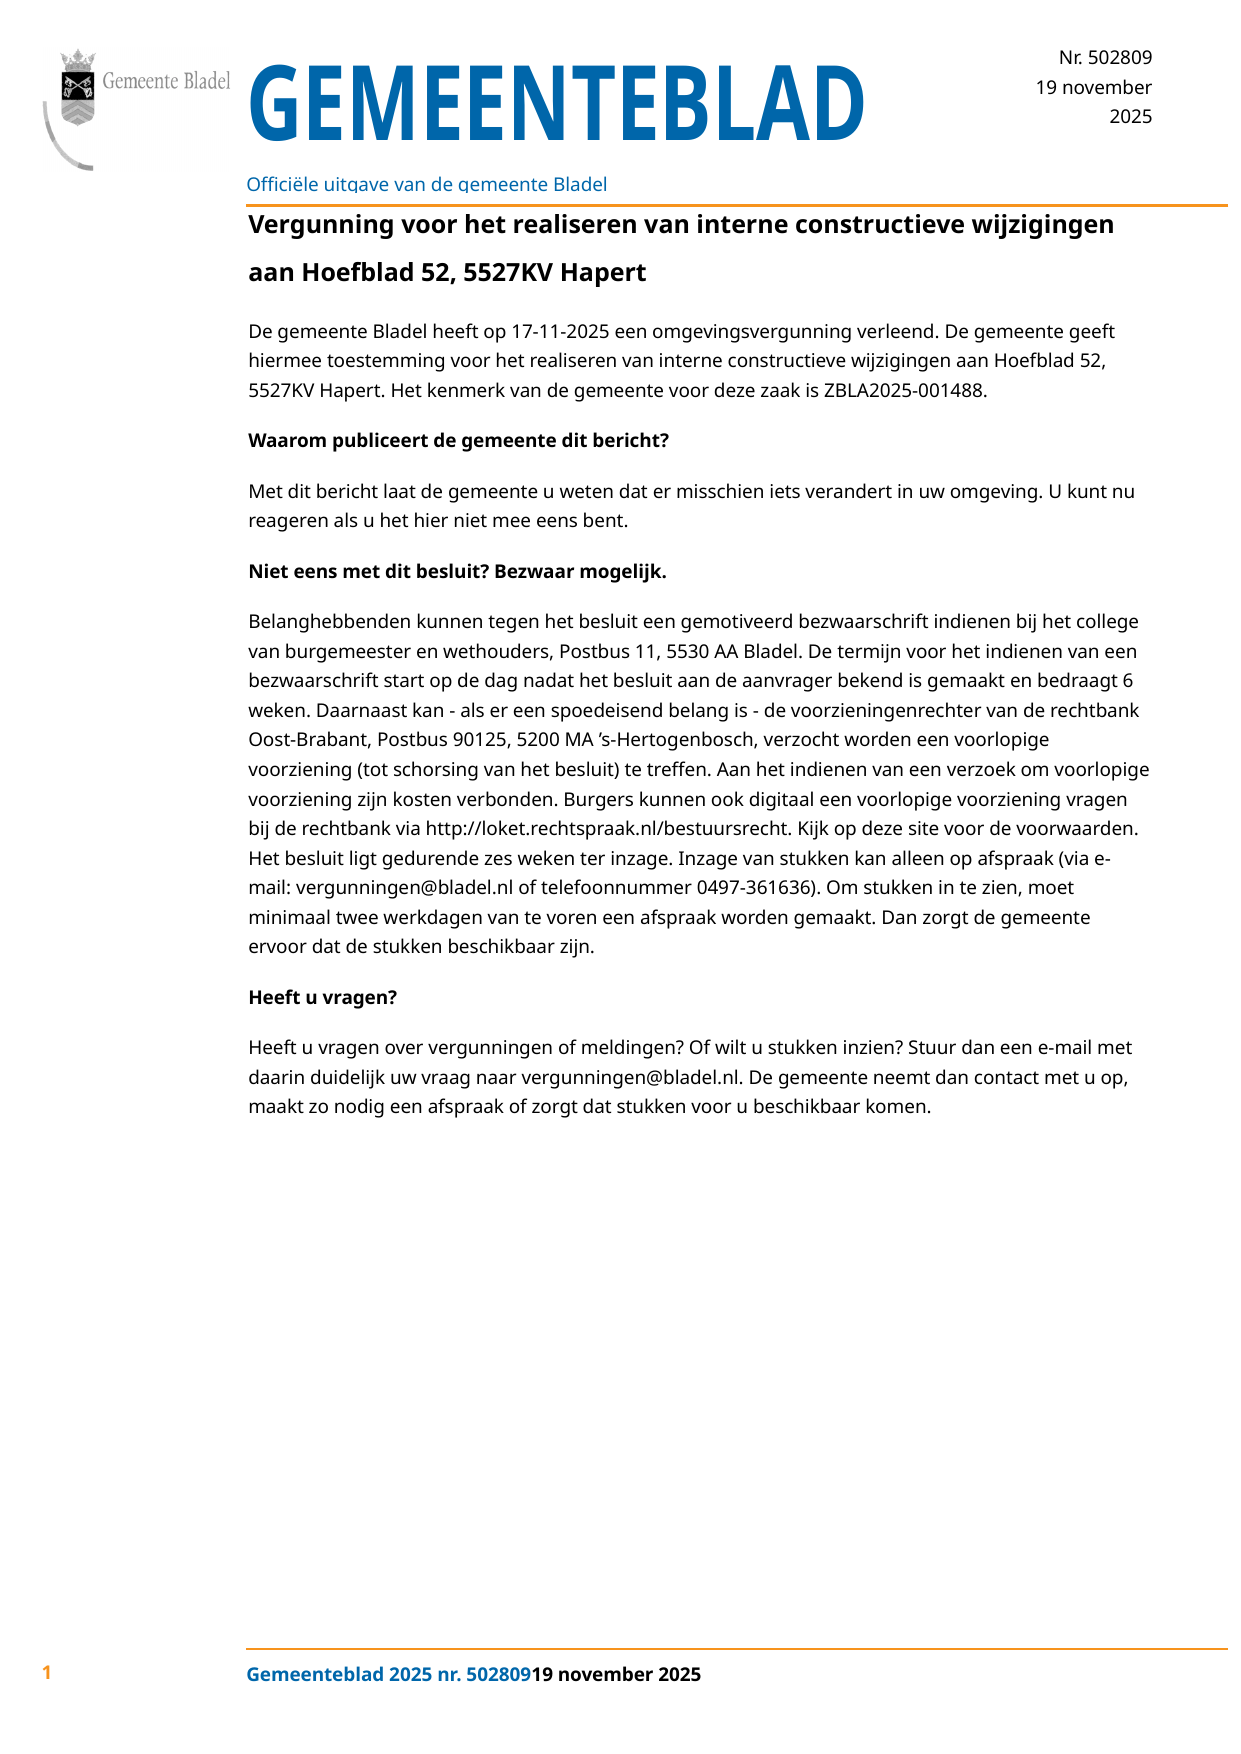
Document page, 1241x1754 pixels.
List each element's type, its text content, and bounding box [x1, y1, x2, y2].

text Vergunning voor het realiseren van interne constructieve wijzigingen aan Hoefblad 52, 5527KV Hapert [248, 207, 1152, 288]
text Waarom publiceert de gemeente dit bericht? [248, 427, 1152, 453]
text De gemeente Bladel heeft op 17-11-2025 een omgevingsvergunning verleend. De gemeente geeft hiermee toestemming voor het realiseren van interne constructieve wijzigingen aan Hoefblad 52, 5527KV Hapert. Het kenmerk van de gemeente voor deze zaak is ZBLA2025-001488. [248, 318, 1152, 403]
text Belanghebbenden kunnen tegen het besluit een gemotiveerd bezwaarschrift indienen bij het college van burgemeester en wethouders, Postbus 11, 5530 AA Bladel. De termijn voor het indienen van een bezwaarschrift start op de dag nadat het besluit aan de aanvrager bekend is gemaakt en bedraagt 6 weken. Daarnaast kan - als er een spoedeisend belang is - de voorzieningenrechter van de rechtbank Oost-Brabant, Postbus 90125, 5200 MA ’s-Hertogenbosch, verzocht worden een voorlopige voorziening (tot schorsing van het besluit) te treffen. Aan het indienen van een verzoek om voorlopige voorziening zijn kosten verbonden. Burgers kunnen ook digitaal een voorlopige voorziening vragen bij de rechtbank via http://loket.rechtspraak.nl/bestuursrecht. Kijk op deze site voor de voorwaarden. Het besluit ligt gedurende zes weken ter inzage. Inzage van stukken kan alleen op afspraak (via e-mail: vergunningen@bladel.nl of telefoonnummer 0497-361636). Om stukken in te zien, moet minimaal twee werkdagen van te voren een afspraak worden gemaakt. Dan zorgt de gemeente ervoor dat de stukken beschikbaar zijn. [248, 608, 1152, 959]
text Heeft u vragen over vergunningen of meldingen? Of wilt u stukken inzien? Stuur dan een e-mail met daarin duidelijk uw vraag naar vergunningen@bladel.nl. De gemeente neemt dan contact met u op, maakt zo nodig een afspraak of zorgt dat stukken voor u beschikbaar komen. [248, 1034, 1152, 1119]
text Niet eens met dit besluit? Bezwaar mogelijk. [248, 558, 1152, 584]
picture [41, 47, 231, 172]
text Heeft u vragen? [248, 984, 1152, 1010]
text Met dit bericht laat de gemeente u weten dat er misschien iets verandert in uw omgeving. U kunt nu reageren als u het hier niet mee eens bent. [248, 478, 1152, 533]
